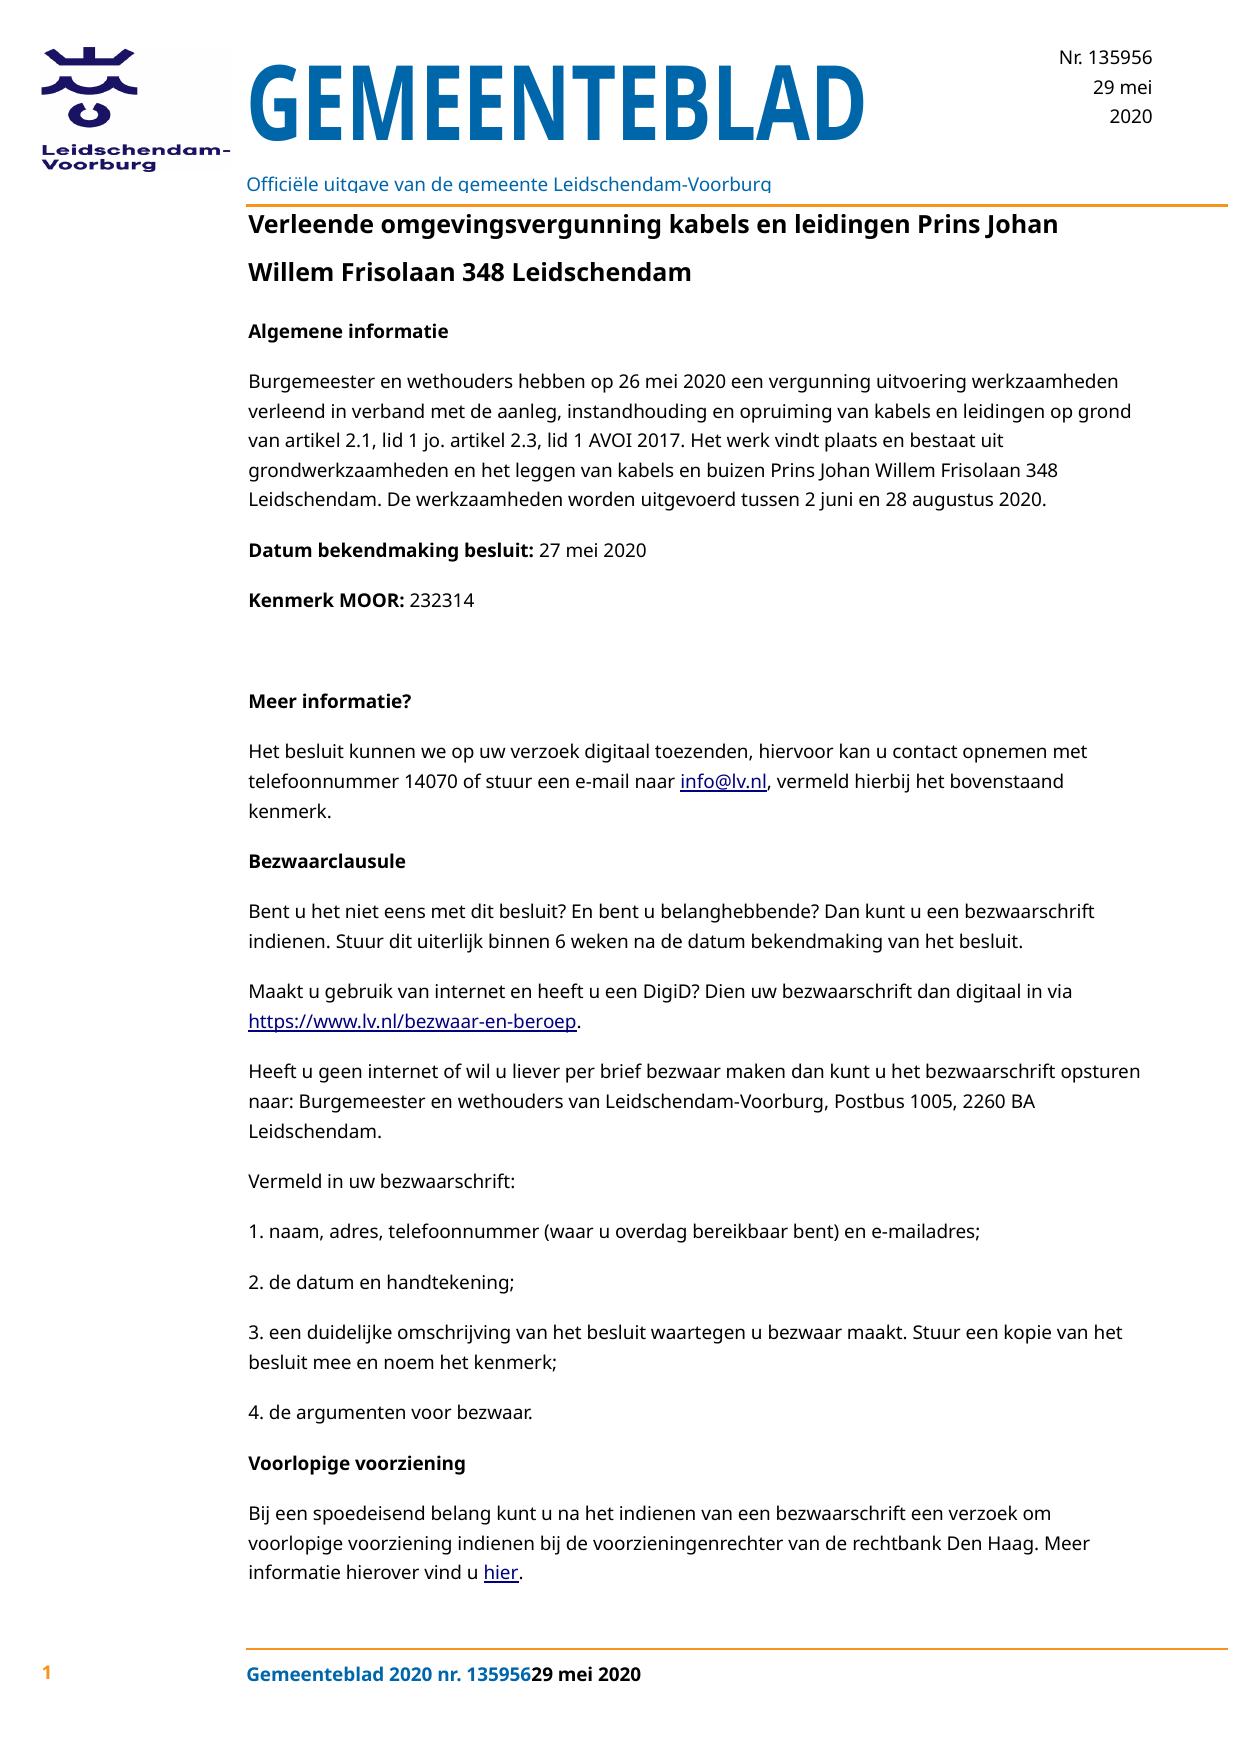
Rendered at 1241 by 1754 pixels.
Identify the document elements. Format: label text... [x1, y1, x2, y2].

text 1. naam, adres, telefoonnummer (waar u overdag bereikbaar bent) en e-mailadres; [248, 1219, 1152, 1244]
text Bezwaarclausule [248, 848, 1152, 874]
text Bij een spoedeisend belang kunt u na het indienen van een bezwaarschrift een verzoek om voorlopige voorziening indienen bij de voorzieningenrechter van de rechtbank Den Haag. Meer informatie hierover vind u hier. [248, 1500, 1152, 1585]
text Bent u het niet eens met dit besluit? En bent u belanghebbende? Dan kunt u een bezwaarschrift indienen. Stuur dit uiterlijk binnen 6 weken na de datum bekendmaking van het besluit. [248, 899, 1152, 954]
text Meer informatie? [248, 688, 1152, 714]
text Kenmerk MOOR: 232314 [248, 587, 1152, 613]
text Algemene informatie [248, 318, 1152, 344]
text Heeft u geen internet of wil u liever per brief bezwaar maken dan kunt u het bezwaarschrift opsturen naar: Burgemeester en wethouders van Leidschendam-Voorburg, Postbus 1005, 2260 BA Leidschendam. [248, 1059, 1152, 1144]
text Burgemeester en wethouders hebben op 26 mei 2020 een vergunning uitvoering werkzaamheden verleend in verband met de aanleg, instandhouding en opruiming van kabels en leidingen op grond van artikel 2.1, lid 1 jo. artikel 2.3, lid 1 AVOI 2017. Het werk vindt plaats en bestaat uit grondwerkzaamheden en het leggen van kabels en buizen Prins Johan Willem Frisolaan 348 Leidschendam. De werkzaamheden worden uitgevoerd tussen 2 juni en 28 augustus 2020. [248, 368, 1152, 512]
text 3. een duidelijke omschrijving van het besluit waartegen u bezwaar maakt. Stuur een kopie van het besluit mee en noem het kenmerk; [248, 1319, 1152, 1375]
text 4. de argumenten voor bezwaar. [248, 1399, 1152, 1425]
text Vermeld in uw bezwaarschrift: [248, 1168, 1152, 1194]
text Het besluit kunnen we op uw verzoek digitaal toezenden, hiervoor kan u contact opnemen met telefoonnummer 14070 of stuur een e-mail naar info@lv.nl, vermeld hierbij het bovenstaand kenmerk. [248, 739, 1152, 824]
picture [41, 47, 231, 172]
text Maakt u gebruik van internet en heeft u een DigiD? Dien uw bezwaarschrift dan digitaal in via https://www.lv.nl/bezwaar-en-beroep. [248, 979, 1152, 1034]
text 2. de datum en handtekening; [248, 1269, 1152, 1295]
text Datum bekendmaking besluit: 27 mei 2020 [248, 537, 1152, 563]
text Verleende omgevingsvergunning kabels en leidingen Prins Johan Willem Frisolaan 348 Leidschendam [248, 207, 1152, 288]
text Voorlopige voorziening [248, 1450, 1152, 1476]
